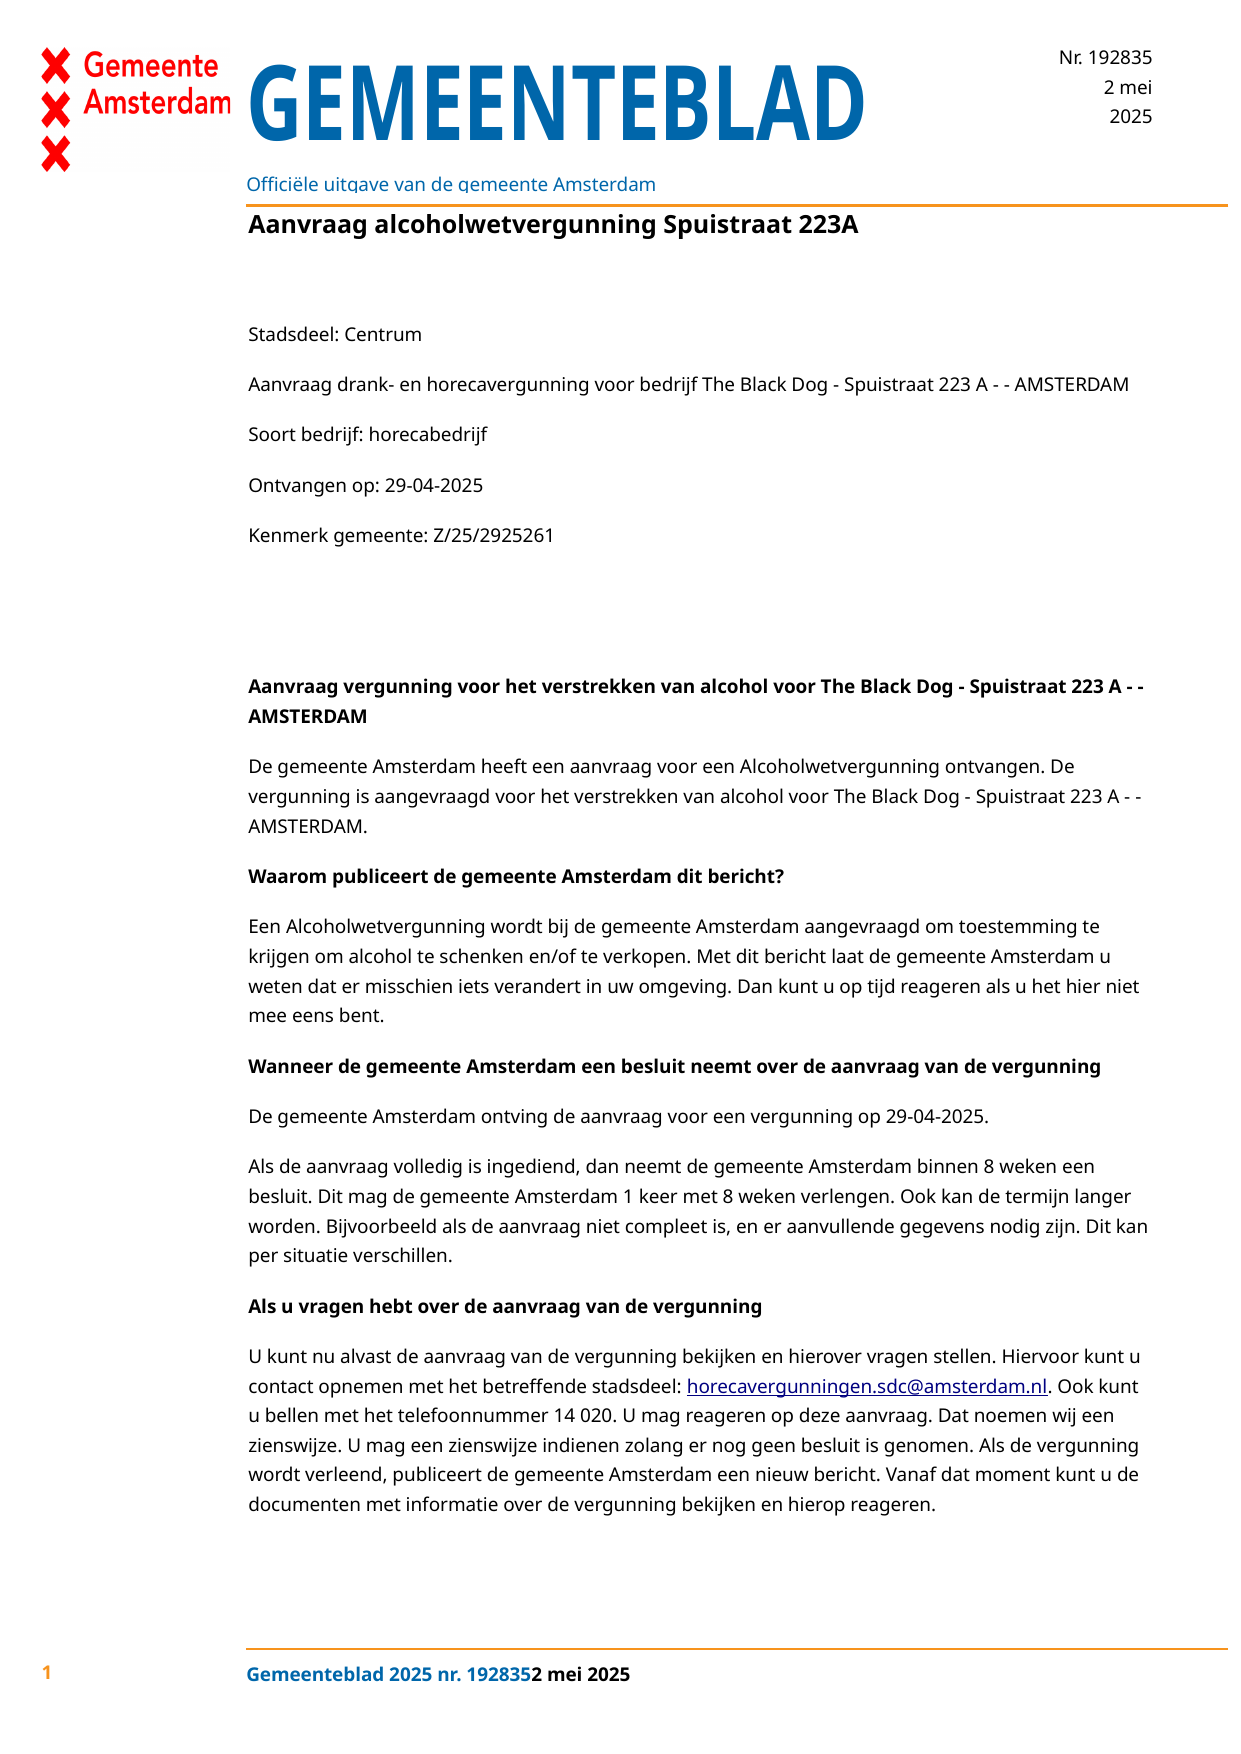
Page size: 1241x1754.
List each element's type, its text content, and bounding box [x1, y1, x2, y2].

text De gemeente Amsterdam ontving de aanvraag voor een vergunning op 29-04-2025. [248, 1103, 1152, 1129]
text U kunt nu alvast de aanvraag van de vergunning bekijken en hierover vragen stellen. Hiervoor kunt u contact opnemen met het betreffende stadsdeel: horecavergunningen.sdc@amsterdam.nl. Ook kunt u bellen met het telefoonnummer 14 020. U mag reageren op deze aanvraag. Dat noemen wij een zienswijze. U mag een zienswijze indienen zolang er nog geen besluit is genomen. Als de vergunning wordt verleend, publiceert de gemeente Amsterdam een nieuw bericht. Vanaf dat moment kunt u de documenten met informatie over de vergunning bekijken en hierop reageren. [248, 1343, 1152, 1517]
text Soort bedrijf: horecabedrijf [248, 422, 1152, 447]
text Aanvraag alcoholwetvergunning Spuistraat 223A [248, 207, 1152, 241]
text Stadsdeel: Centrum [248, 321, 1152, 346]
text Als de aanvraag volledig is ingediend, dan neemt de gemeente Amsterdam binnen 8 weken een besluit. Dit mag de gemeente Amsterdam 1 keer met 8 weken verlengen. Ook kan de termijn langer worden. Bijvoorbeeld als de aanvraag niet compleet is, en er aanvullende gegevens nodig zijn. Dit kan per situatie verschillen. [248, 1154, 1152, 1268]
picture [41, 47, 231, 172]
text De gemeente Amsterdam heeft een aanvraag voor een Alcoholwetvergunning ontvangen. De vergunning is aangevraagd voor het verstrekken van alcohol voor The Black Dog - Spuistraat 223 A - - AMSTERDAM. [248, 754, 1152, 838]
text Aanvraag drank- en horecavergunning voor bedrijf The Black Dog - Spuistraat 223 A - - AMSTERDAM [248, 371, 1152, 397]
text Als u vragen hebt over de aanvraag van de vergunning [248, 1293, 1152, 1318]
text Kenmerk gemeente: Z/25/2925261 [248, 522, 1152, 548]
text Ontvangen op: 29-04-2025 [248, 472, 1152, 498]
text Wanneer de gemeente Amsterdam een besluit neemt over de aanvraag van de vergunning [248, 1053, 1152, 1078]
text Aanvraag vergunning voor het verstrekken van alcohol voor The Black Dog - Spuistraat 223 A - - AMSTERDAM [248, 674, 1152, 729]
text Een Alcoholwetvergunning wordt bij de gemeente Amsterdam aangevraagd om toestemming te krijgen om alcohol te schenken en/of te verkopen. Met dit bericht laat de gemeente Amsterdam u weten dat er misschien iets verandert in uw omgeving. Dan kunt u op tijd reageren als u het hier niet mee eens bent. [248, 914, 1152, 1028]
text Waarom publiceert de gemeente Amsterdam dit bericht? [248, 863, 1152, 889]
